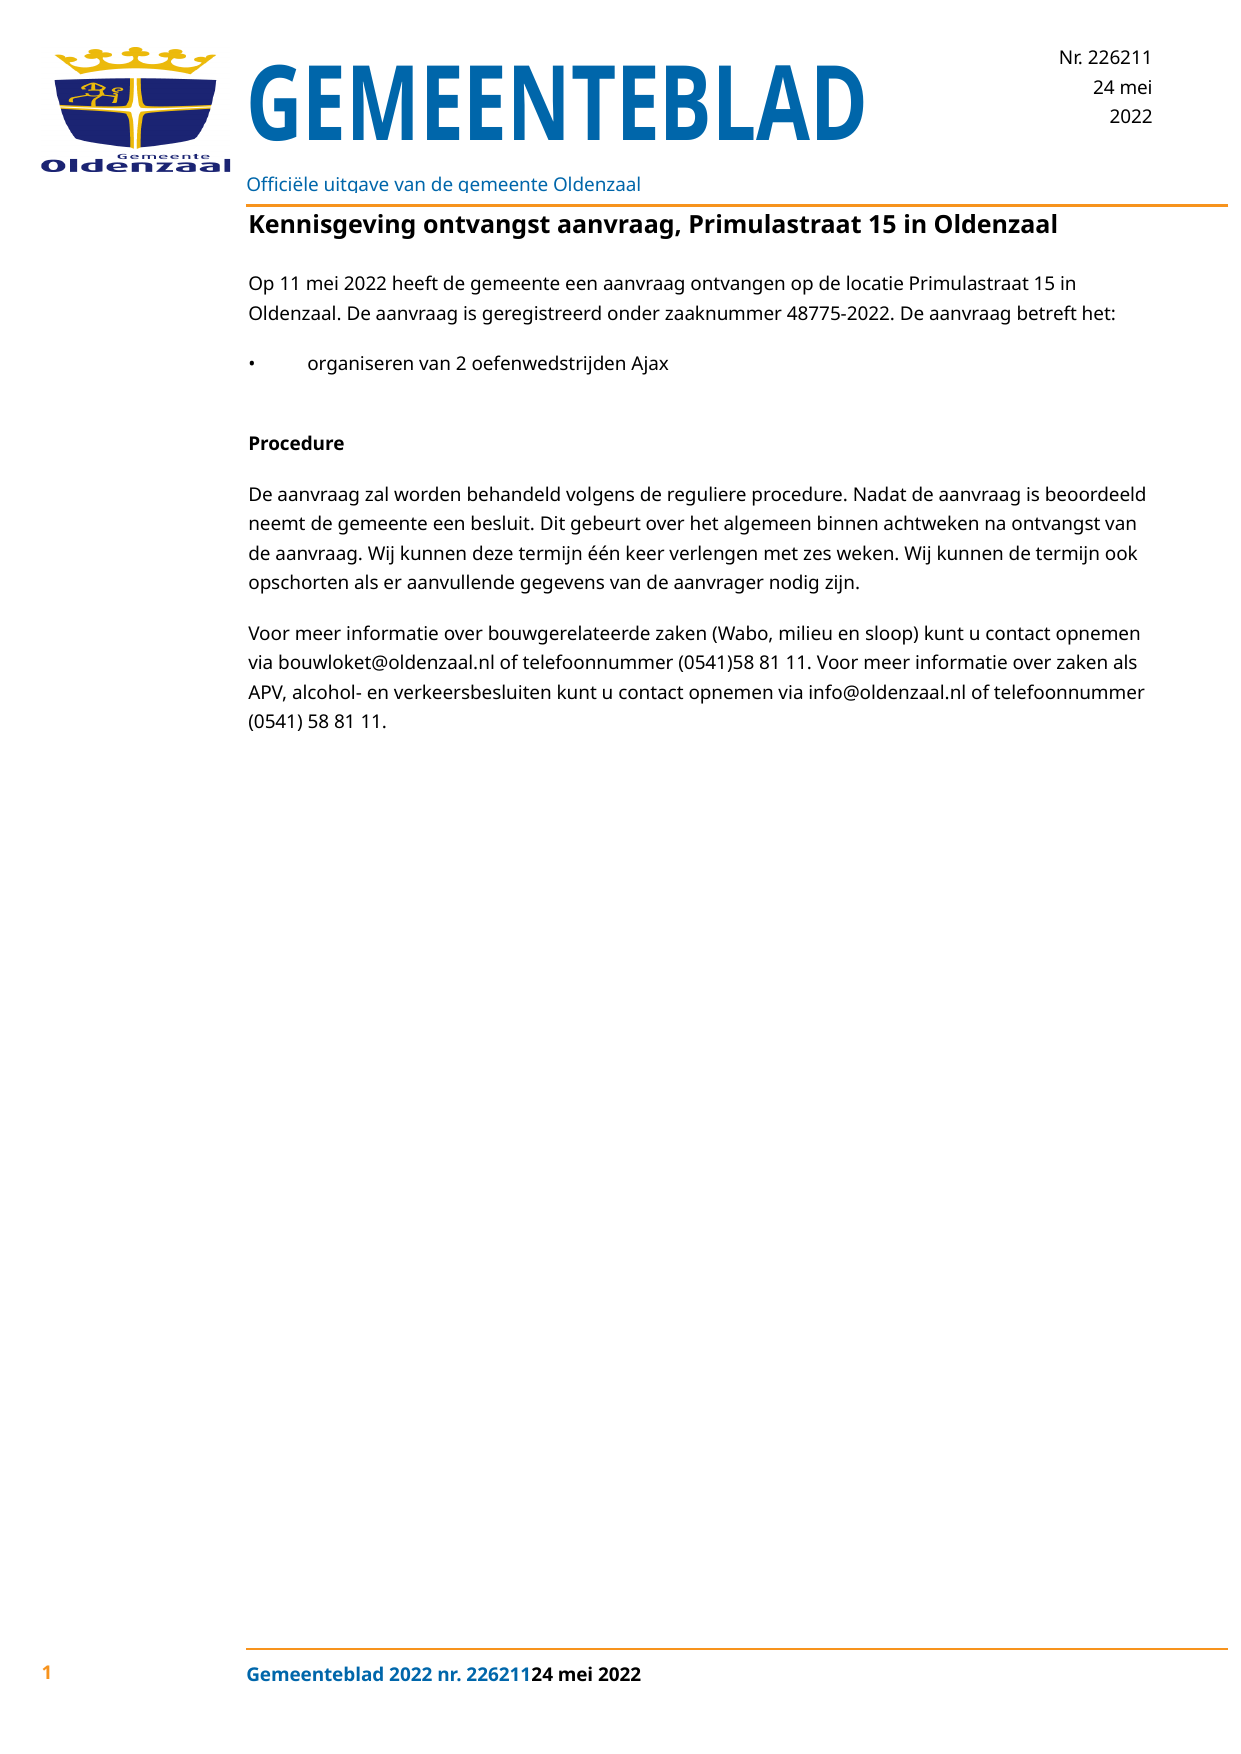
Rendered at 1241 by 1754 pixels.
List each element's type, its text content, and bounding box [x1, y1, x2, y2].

text Procedure [248, 430, 1152, 456]
list organiseren van 2 oefenwedstrijden Ajax [248, 350, 1152, 376]
text Op 11 mei 2022 heeft de gemeente een aanvraag ontvangen op de locatie Primulastraat 15 in Oldenzaal. De aanvraag is geregistreerd onder zaaknummer 48775-2022. De aanvraag betreft het: [248, 270, 1152, 326]
picture [41, 47, 231, 172]
text Kennisgeving ontvangst aanvraag, Primulastraat 15 in Oldenzaal [248, 207, 1152, 241]
text Voor meer informatie over bouwgerelateerde zaken (Wabo, milieu en sloop) kunt u contact opnemen via bouwloket@oldenzaal.nl of telefoonnummer (0541)58 81 11. Voor meer informatie over zaken als APV, alcohol- en verkeersbesluiten kunt u contact opnemen via info@oldenzaal.nl of telefoonnummer (0541) 58 81 11. [248, 620, 1152, 734]
text De aanvraag zal worden behandeld volgens de reguliere procedure. Nadat de aanvraag is beoordeeld neemt de gemeente een besluit. Dit gebeurt over het algemeen binnen achtweken na ontvangst van de aanvraag. Wij kunnen deze termijn één keer verlengen met zes weken. Wij kunnen de termijn ook opschorten als er aanvullende gegevens van de aanvrager nodig zijn. [248, 481, 1152, 595]
